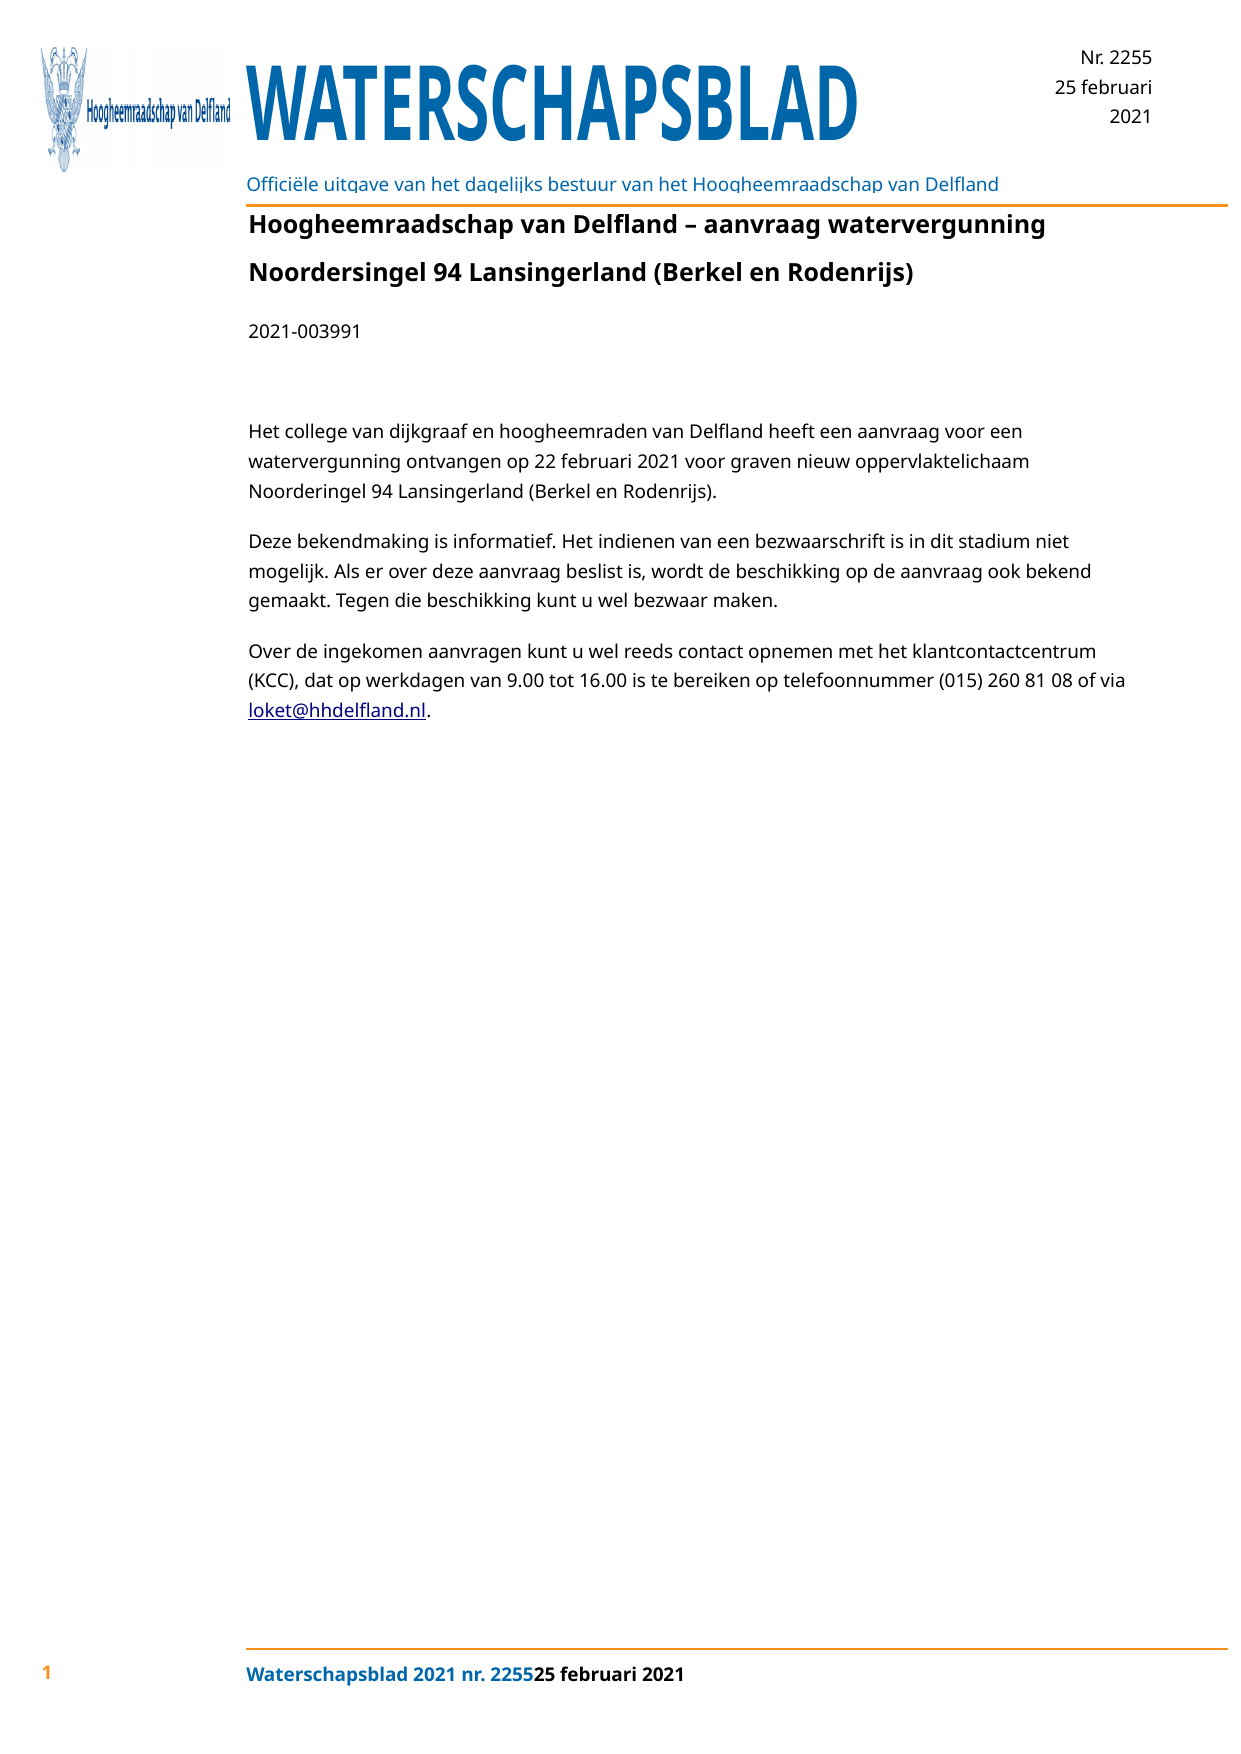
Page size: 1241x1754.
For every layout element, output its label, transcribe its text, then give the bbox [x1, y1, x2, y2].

text Hoogheemraadschap van Delfland – aanvraag watervergunning Noordersingel 94 Lansingerland (Berkel en Rodenrijs) [248, 207, 1152, 288]
text Het college van dijkgraaf en hoogheemraden van Delfland heeft een aanvraag voor een watervergunning ontvangen op 22 februari 2021 voor graven nieuw oppervlaktelichaam Noorderingel 94 Lansingerland (Berkel en Rodenrijs). [248, 419, 1152, 504]
text 2021-003991 [248, 318, 1152, 344]
text Deze bekendmaking is informatief. Het indienen van een bezwaarschrift is in dit stadium niet mogelijk. Als er over deze aanvraag beslist is, wordt de beschikking op de aanvraag ook bekend gemaakt. Tegen die beschikking kunt u wel bezwaar maken. [248, 528, 1152, 613]
picture [41, 47, 231, 172]
text Over de ingekomen aanvragen kunt u wel reeds contact opnemen met het klantcontactcentrum (KCC), dat op werkdagen van 9.00 tot 16.00 is te bereiken op telefoonnummer (015) 260 81 08 of via loket@hhdelfland.nl. [248, 638, 1152, 723]
